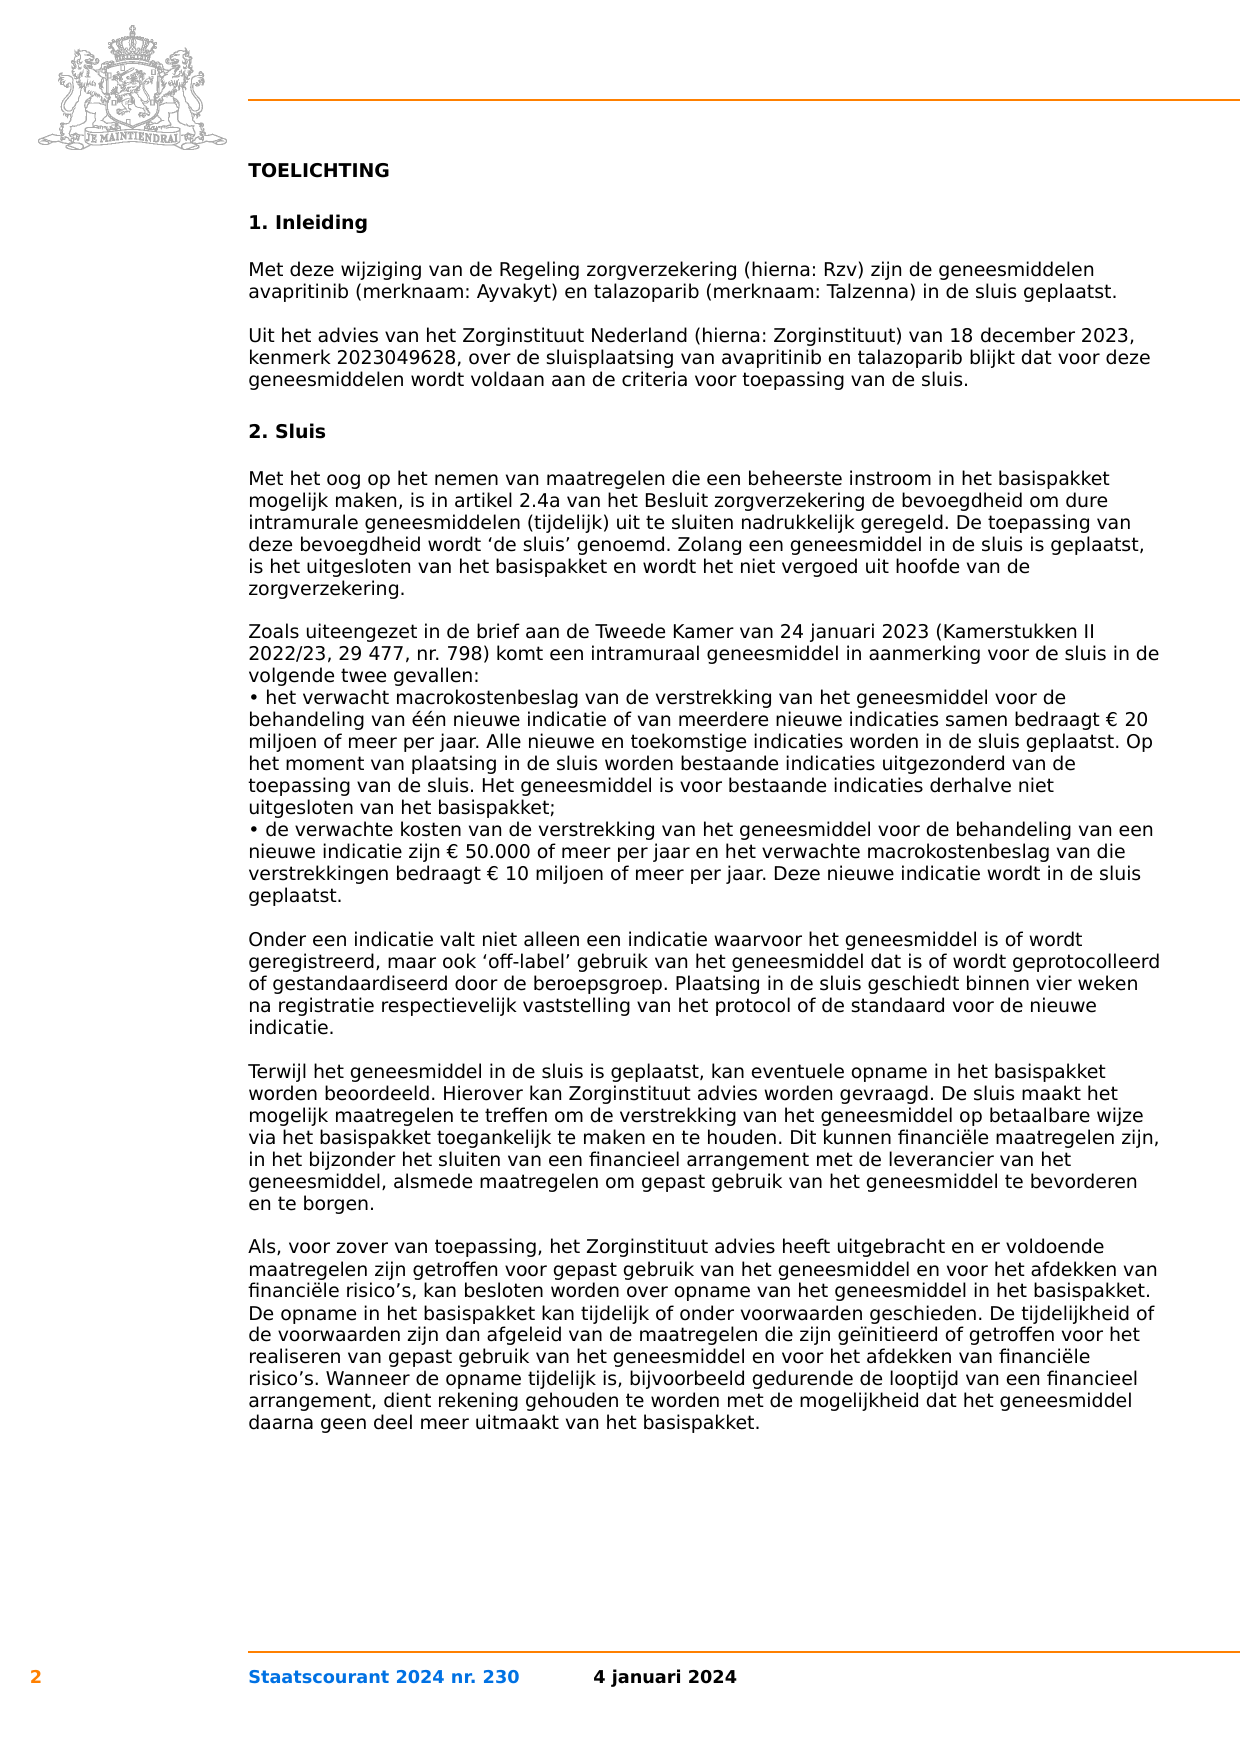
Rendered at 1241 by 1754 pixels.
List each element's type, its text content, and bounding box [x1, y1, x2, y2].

picture [38, 25, 227, 150]
text • het verwacht macrokostenbeslag van de verstrekking van het geneesmiddel voor de behandeling van één nieuwe indicatie of van meerdere nieuwe indicaties samen bedraagt € 20 miljoen of meer per jaar. Alle nieuwe en toekomstige indicaties worden in de sluis geplaatst. Op het moment van plaatsing in de sluis worden bestaande indicaties uitgezonderd van de toepassing van de sluis. Het geneesmiddel is voor bestaande indicaties derhalve niet uitgesloten van het basispakket; [248, 687, 1163, 819]
subtitle 1. Inleiding [248, 212, 1163, 234]
text Terwijl het geneesmiddel in de sluis is geplaatst, kan eventuele opname in het basispakket worden beoordeeld. Hierover kan Zorginstituut advies worden gevraagd. De sluis maakt het mogelijk maatregelen te treffen om de verstrekking van het geneesmiddel op betaalbare wijze via het basispakket toegankelijk te maken en te houden. Dit kunnen financiële maatregelen zijn, in het bijzonder het sluiten van een financieel arrangement met de leverancier van het geneesmiddel, alsmede maatregelen om gepast gebruik van het geneesmiddel te bevorderen en te borgen. [248, 1061, 1163, 1214]
text • de verwachte kosten van de verstrekking van het geneesmiddel voor de behandeling van een nieuwe indicatie zijn € 50.000 of meer per jaar en het verwachte macrokostenbeslag van die verstrekkingen bedraagt € 10 miljoen of meer per jaar. Deze nieuwe indicatie wordt in de sluis geplaatst. [248, 819, 1163, 907]
subtitle 2. Sluis [248, 421, 1163, 443]
text Met deze wijziging van de Regeling zorgverzekering (hierna: Rzv) zijn de geneesmiddelen avapritinib (merknaam: Ayvakyt) en talazoparib (merknaam: Talzenna) in de sluis geplaatst. [248, 259, 1163, 303]
text De opname in het basispakket kan tijdelijk of onder voorwaarden geschieden. De tijdelijkheid of de voorwaarden zijn dan afgeleid van de maatregelen die zijn geïnitieerd of getroffen voor het realiseren van gepast gebruik van het geneesmiddel en voor het afdekken van financiële risico’s. Wanneer de opname tijdelijk is, bijvoorbeeld gedurende de looptijd van een financieel arrangement, dient rekening gehouden te worden met de mogelijkheid dat het geneesmiddel daarna geen deel meer uitmaakt van het basispakket. [248, 1302, 1163, 1434]
text Uit het advies van het Zorginstituut Nederland (hierna: Zorginstituut) van 18 december 2023, kenmerk 2023049628, over de sluisplaatsing van avapritinib en talazoparib blijkt dat voor deze geneesmiddelen wordt voldaan aan de criteria voor toepassing van de sluis. [248, 325, 1163, 391]
subtitle TOELICHTING [248, 160, 1163, 182]
text Onder een indicatie valt niet alleen een indicatie waarvoor het geneesmiddel is of wordt geregistreerd, maar ook ‘off-label’ gebruik van het geneesmiddel dat is of wordt geprotocolleerd of gestandaardiseerd door de beroepsgroep. Plaatsing in de sluis geschiedt binnen vier weken na registratie respectievelijk vaststelling van het protocol of de standaard voor de nieuwe indicatie. [248, 929, 1163, 1039]
text Zoals uiteengezet in de brief aan de Tweede Kamer van 24 januari 2023 (Kamerstukken II 2022/23, 29 477, nr. 798) komt een intramuraal geneesmiddel in aanmerking voor de sluis in de volgende twee gevallen: [248, 621, 1163, 687]
text Als, voor zover van toepassing, het Zorginstituut advies heeft uitgebracht en er voldoende maatregelen zijn getroffen voor gepast gebruik van het geneesmiddel en voor het afdekken van financiële risico’s, kan besloten worden over opname van het geneesmiddel in het basispakket. [248, 1236, 1163, 1302]
text Met het oog op het nemen van maatregelen die een beheerste instroom in het basispakket mogelijk maken, is in artikel 2.4a van het Besluit zorgverzekering de bevoegdheid om dure intramurale geneesmiddelen (tijdelijk) uit te sluiten nadrukkelijk geregeld. De toepassing van deze bevoegdheid wordt ‘de sluis’ genoemd. Zolang een geneesmiddel in de sluis is geplaatst, is het uitgesloten van het basispakket en wordt het niet vergoed uit hoofde van de zorgverzekering. [248, 468, 1163, 599]
